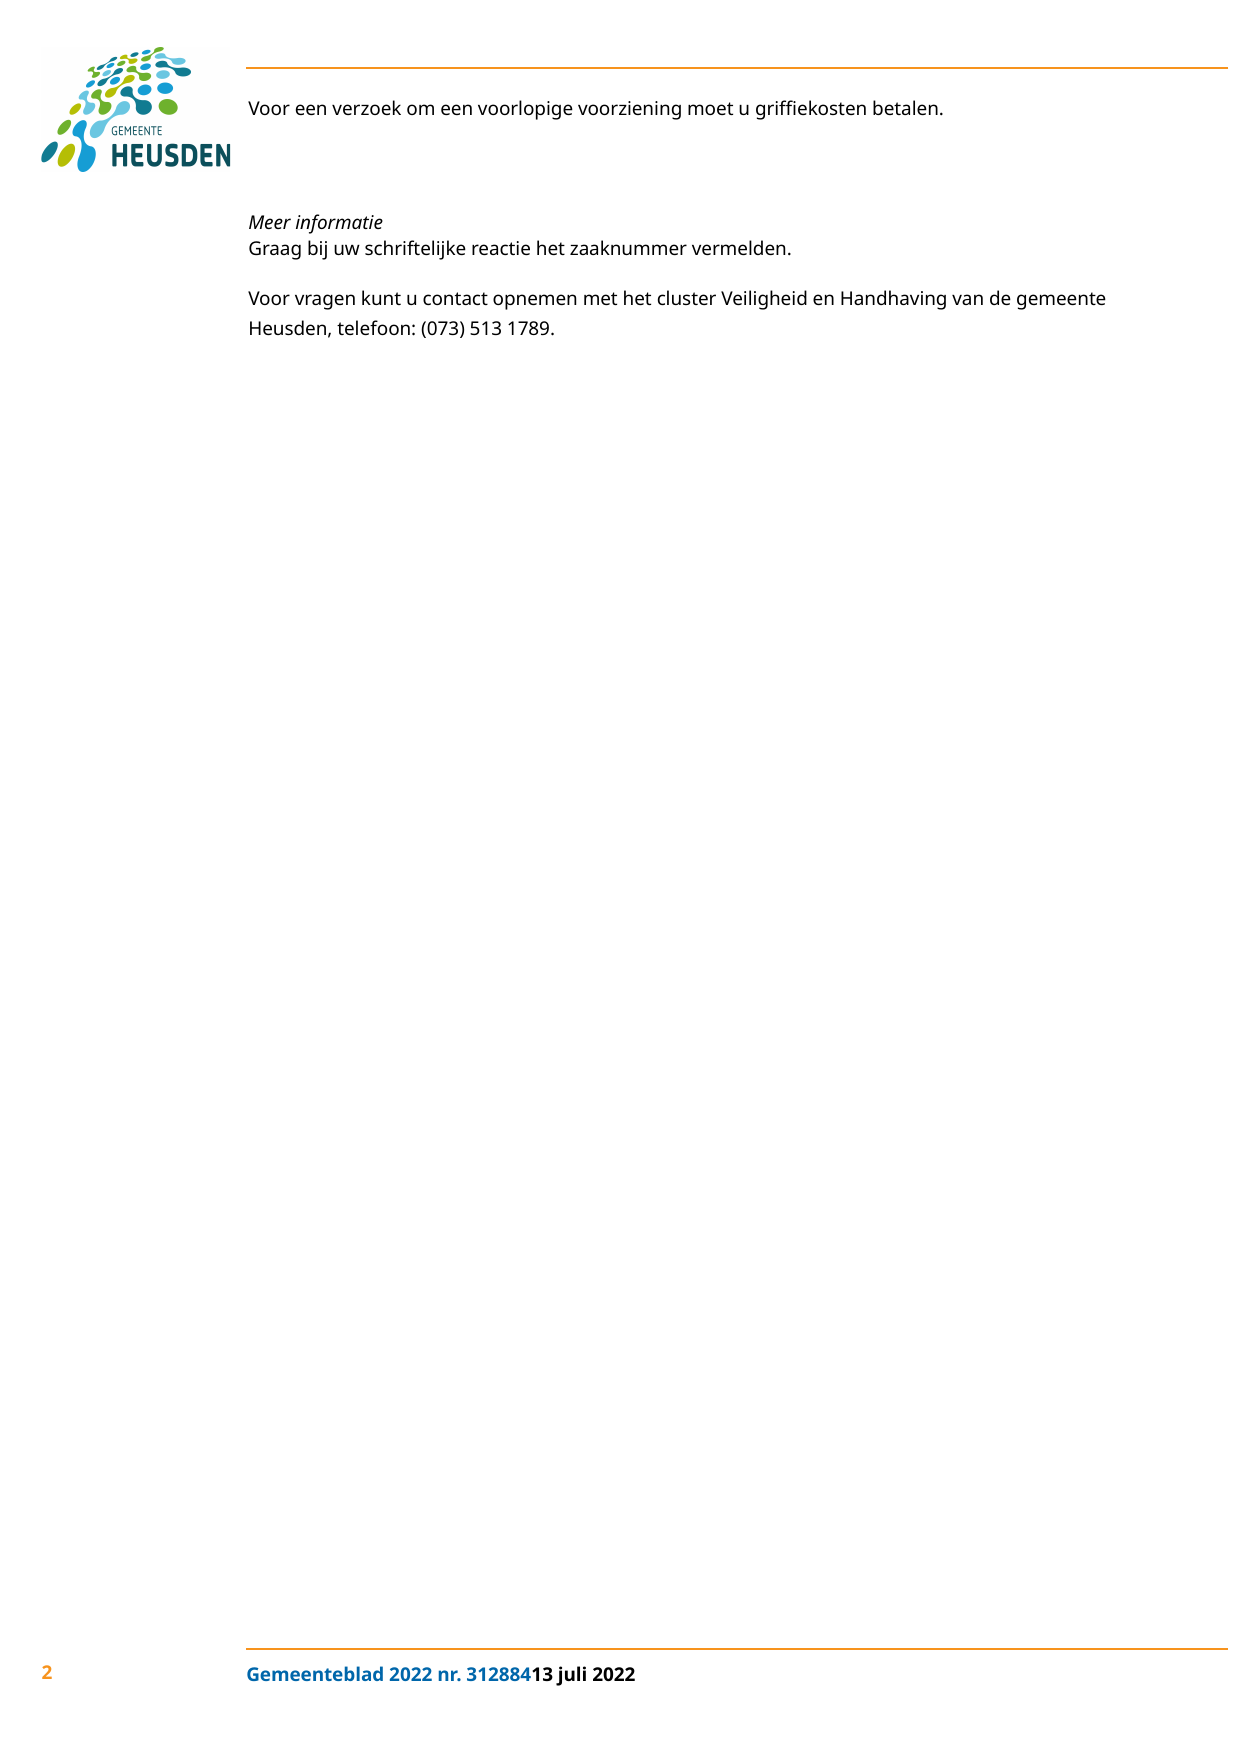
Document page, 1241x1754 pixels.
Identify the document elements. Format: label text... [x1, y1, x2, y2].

text Voor vragen kunt u contact opnemen met het cluster Veiligheid en Handhaving van de gemeente Heusden, telefoon: (073) 513 1789. [248, 285, 1152, 341]
picture [41, 47, 231, 172]
text Graag bij uw schriftelijke reactie het zaaknummer vermelden. [248, 235, 1152, 261]
text Meer informatie [248, 209, 1152, 235]
text Voor een verzoek om een voorlopige voorziening moet u griffiekosten betalen. [248, 95, 1152, 121]
